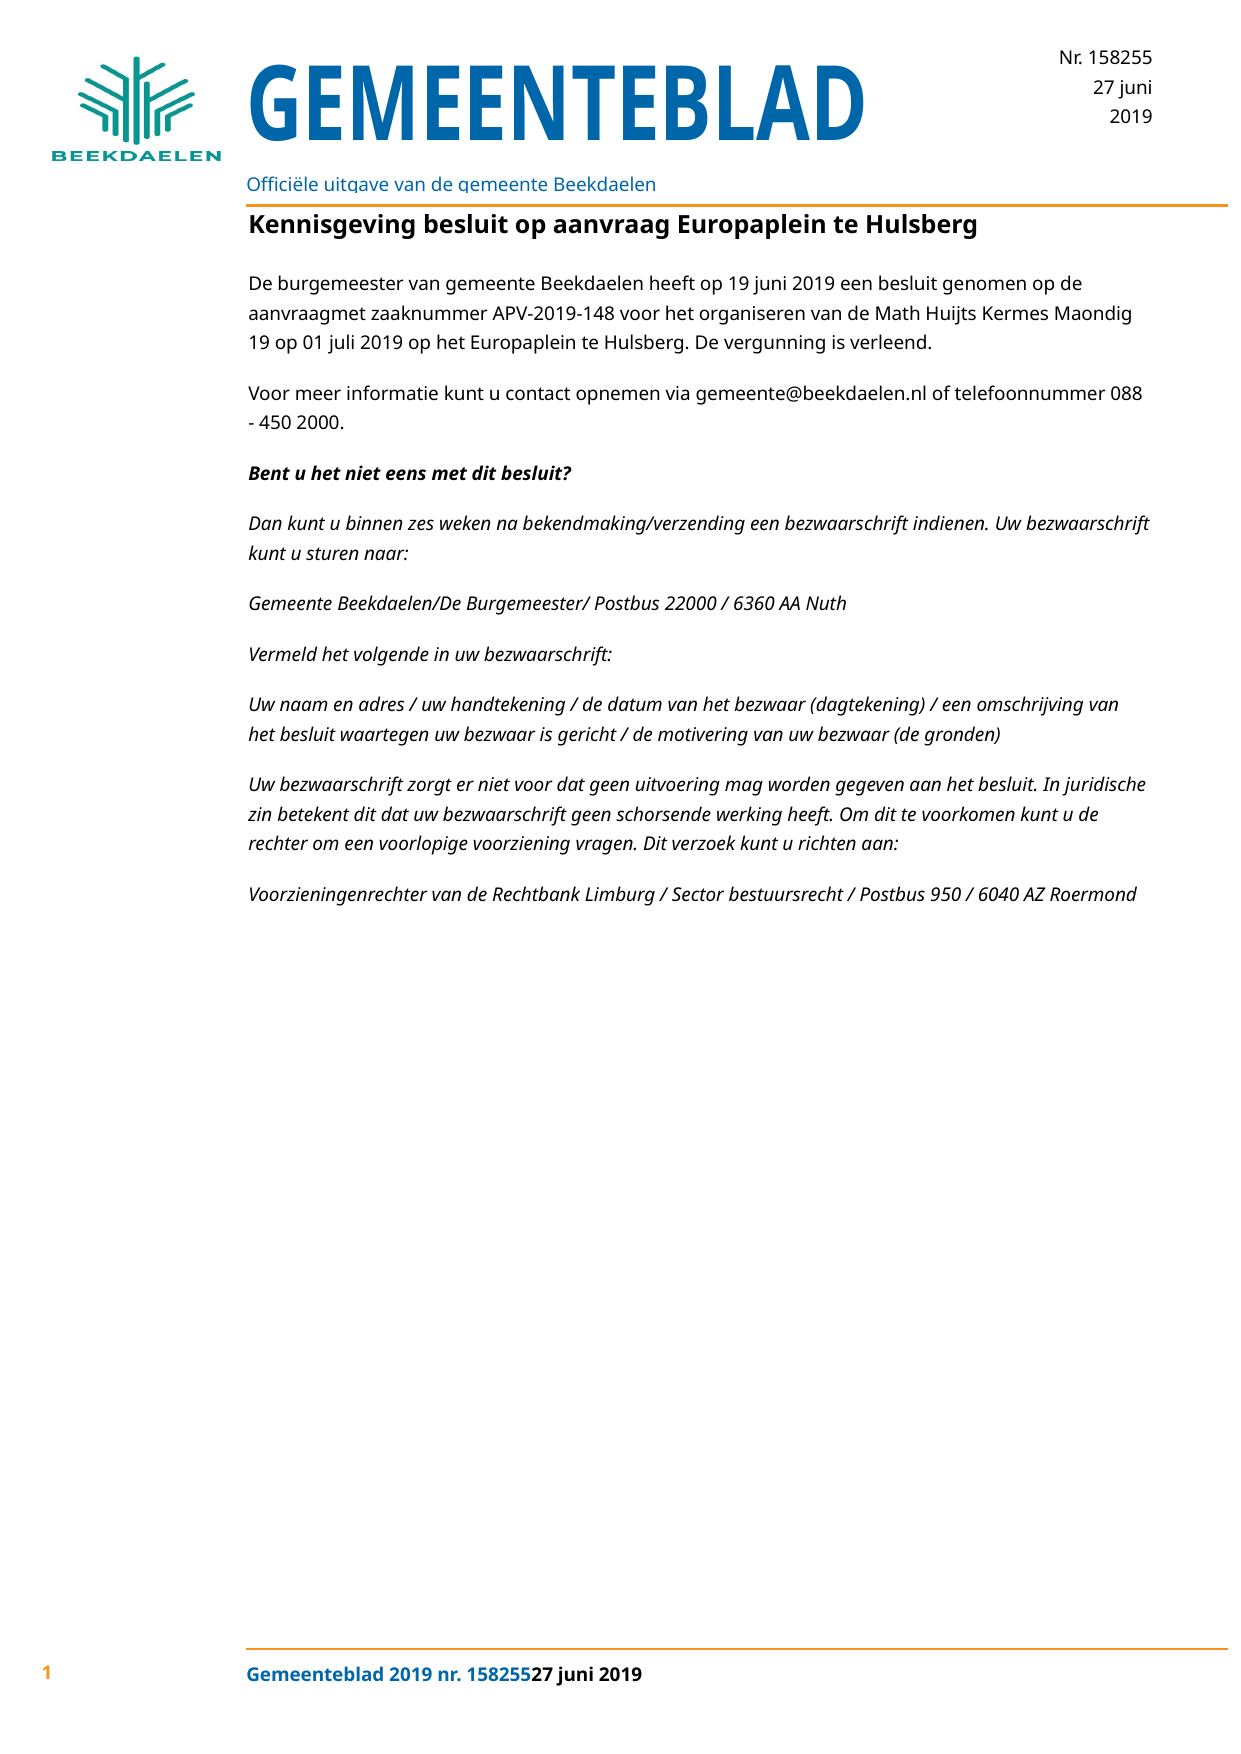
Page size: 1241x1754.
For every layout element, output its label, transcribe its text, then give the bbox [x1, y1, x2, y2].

text Uw bezwaarschrift zorgt er niet voor dat geen uitvoering mag worden gegeven aan het besluit. In juridische zin betekent dit dat uw bezwaarschrift geen schorsende werking heeft. Om dit te voorkomen kunt u de rechter om een voorlopige voorziening vragen. Dit verzoek kunt u richten aan: [248, 771, 1152, 856]
text Gemeente Beekdaelen/De Burgemeester/ Postbus 22000 / 6360 AA Nuth [248, 590, 1152, 616]
text Bent u het niet eens met dit besluit? [248, 460, 1152, 486]
text Uw naam en adres / uw handtekening / de datum van het bezwaar (dagtekening) / een omschrijving van het besluit waartegen uw bezwaar is gericht / de motivering van uw bezwaar (de gronden) [248, 691, 1152, 746]
text Vermeld het volgende in uw bezwaarschrift: [248, 641, 1152, 666]
text Voor meer informatie kunt u contact opnemen via gemeente@beekdaelen.nl of telefoonnummer 088 - 450 2000. [248, 380, 1152, 435]
text Dan kunt u binnen zes weken na bekendmaking/verzending een bezwaarschrift indienen. Uw bezwaarschrift kunt u sturen naar: [248, 510, 1152, 566]
picture [41, 47, 231, 172]
text Voorzieningenrechter van de Rechtbank Limburg / Sector bestuursrecht / Postbus 950 / 6040 AZ Roermond [248, 881, 1152, 906]
text Kennisgeving besluit op aanvraag Europaplein te Hulsberg [248, 207, 1152, 241]
text De burgemeester van gemeente Beekdaelen heeft op 19 juni 2019 een besluit genomen op de aanvraagmet zaaknummer APV-2019-148 voor het organiseren van de Math Huijts Kermes Maondig 19 op 01 juli 2019 op het Europaplein te Hulsberg. De vergunning is verleend. [248, 270, 1152, 355]
